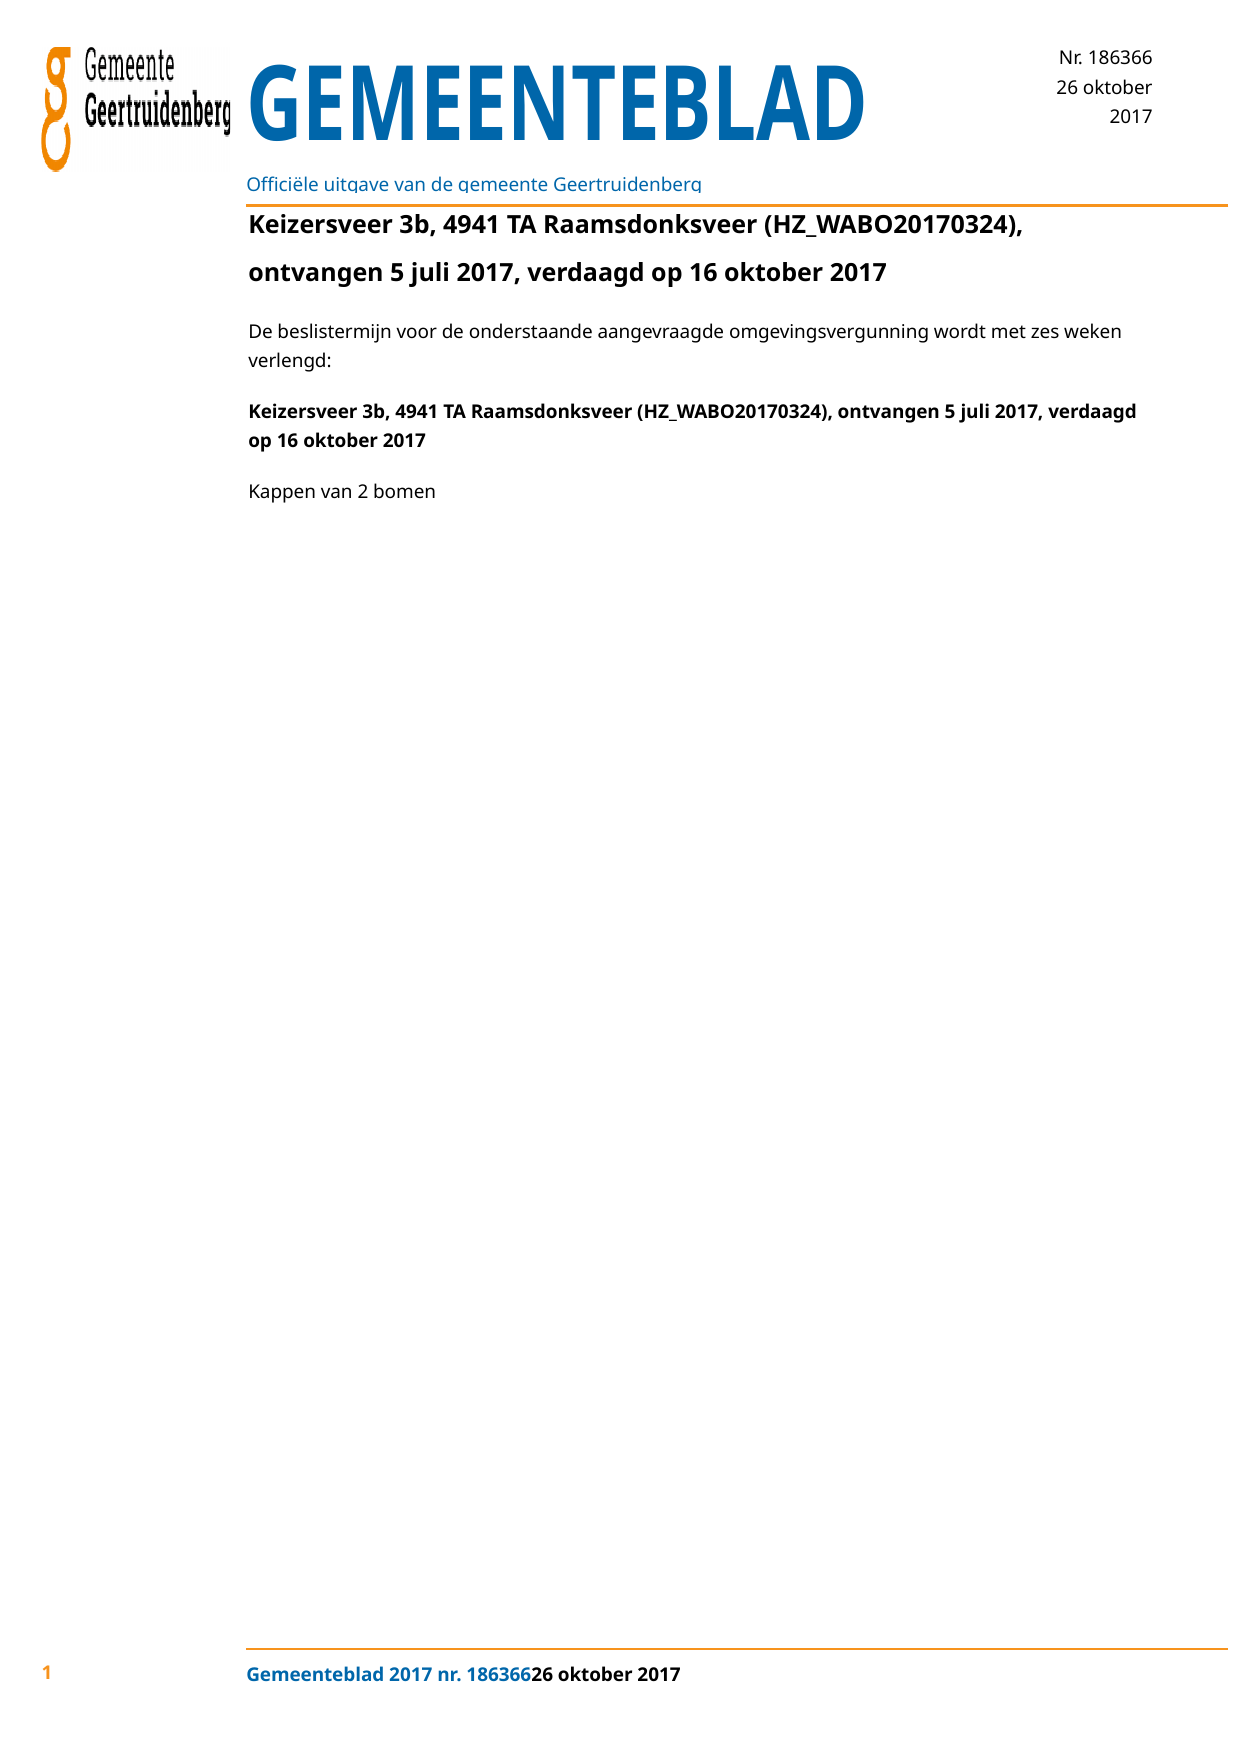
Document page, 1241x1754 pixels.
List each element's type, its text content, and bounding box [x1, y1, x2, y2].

text Kappen van 2 bomen [248, 478, 1152, 504]
text Keizersveer 3b, 4941 TA Raamsdonksveer (HZ_WABO20170324), ontvangen 5 juli 2017, verdaagd op 16 oktober 2017 [248, 207, 1152, 288]
text De beslistermijn voor de onderstaande aangevraagde omgevingsvergunning wordt met zes weken verlengd: [248, 318, 1152, 373]
picture [41, 47, 231, 172]
text Keizersveer 3b, 4941 TA Raamsdonksveer (HZ_WABO20170324), ontvangen 5 juli 2017, verdaagd op 16 oktober 2017 [248, 398, 1152, 453]
